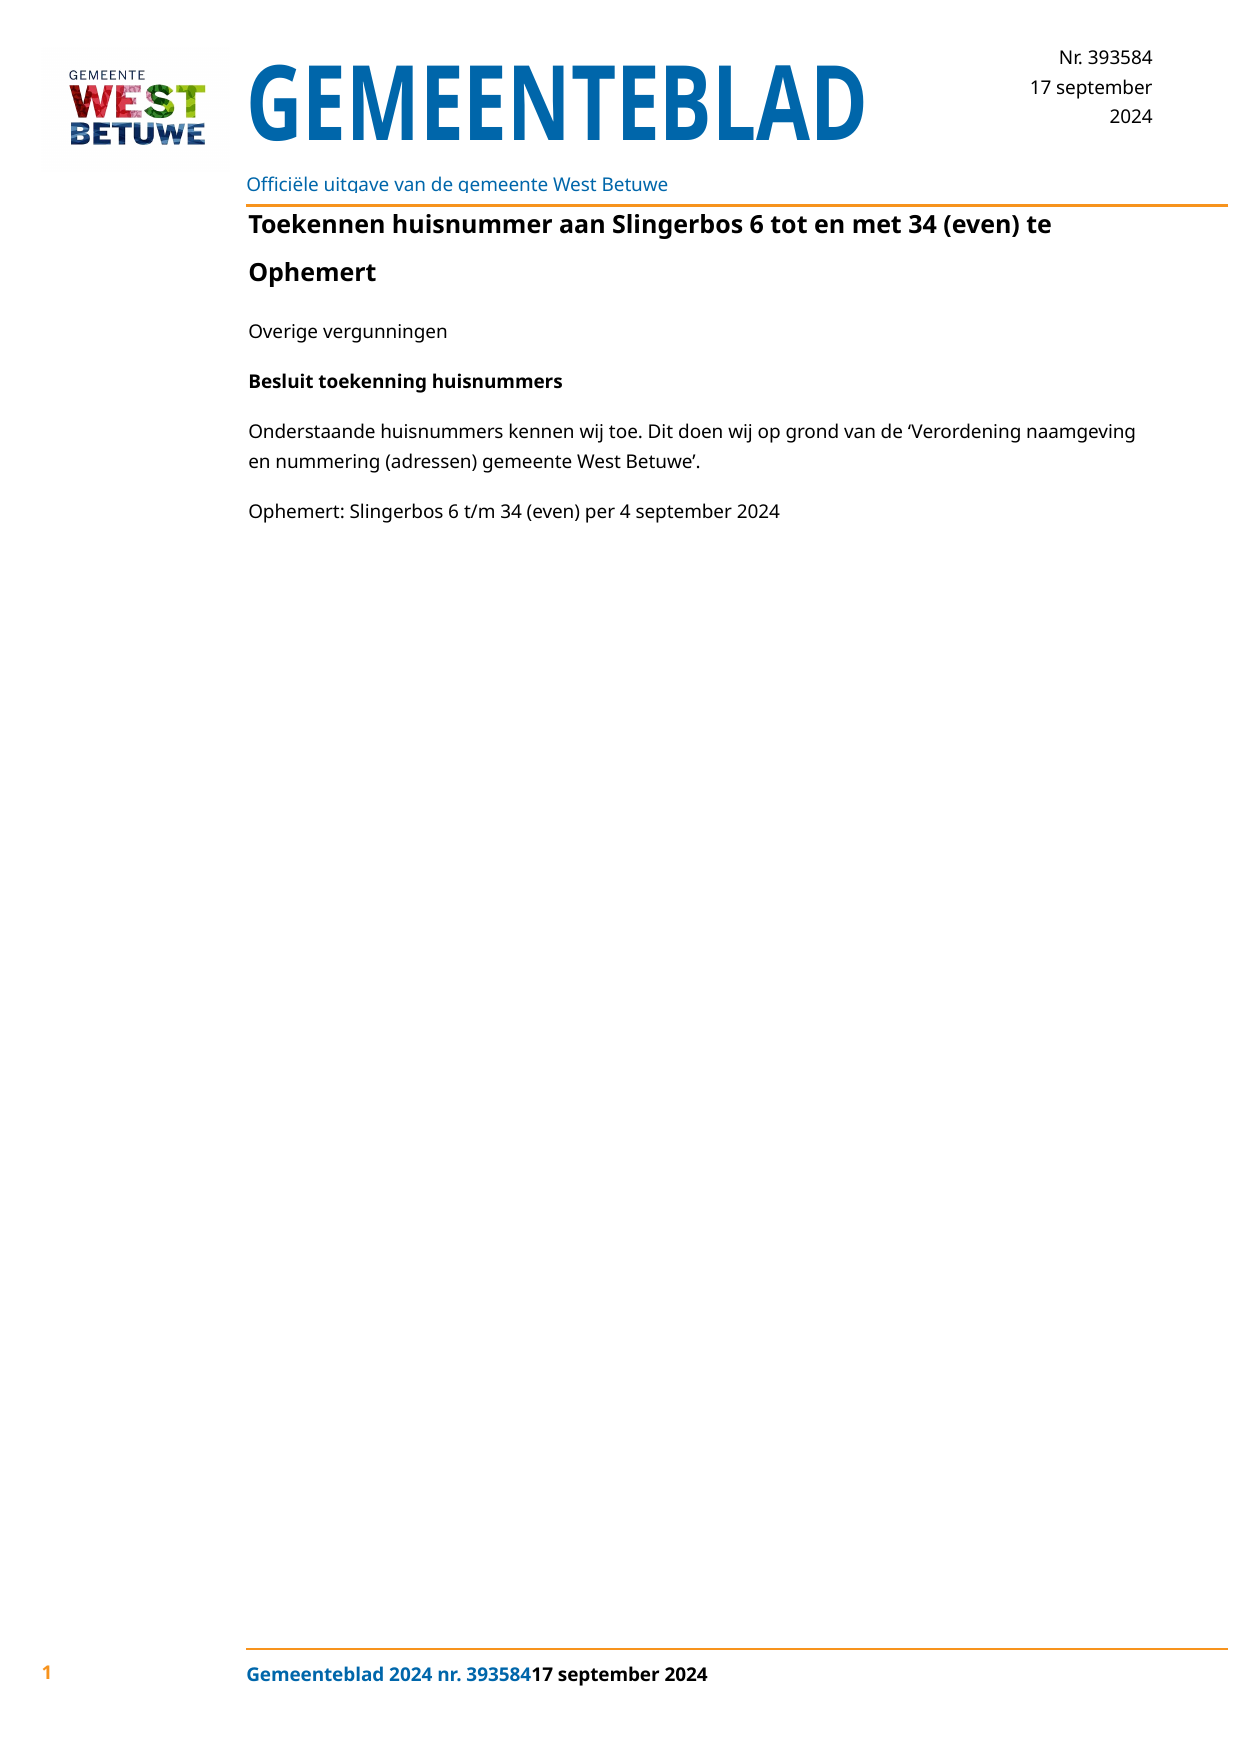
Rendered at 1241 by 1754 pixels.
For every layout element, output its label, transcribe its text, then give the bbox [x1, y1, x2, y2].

picture [41, 47, 231, 172]
text Besluit toekenning huisnummers [248, 368, 1152, 394]
text Onderstaande huisnummers kennen wij toe. Dit doen wij op grond van de ‘Verordening naamgeving en nummering (adressen) gemeente West Betuwe’. [248, 419, 1152, 474]
text Ophemert: Slingerbos 6 t/m 34 (even) per 4 september 2024 [248, 499, 1152, 524]
text Toekennen huisnummer aan Slingerbos 6 tot en met 34 (even) te Ophemert [248, 207, 1152, 288]
text Overige vergunningen [248, 318, 1152, 344]
